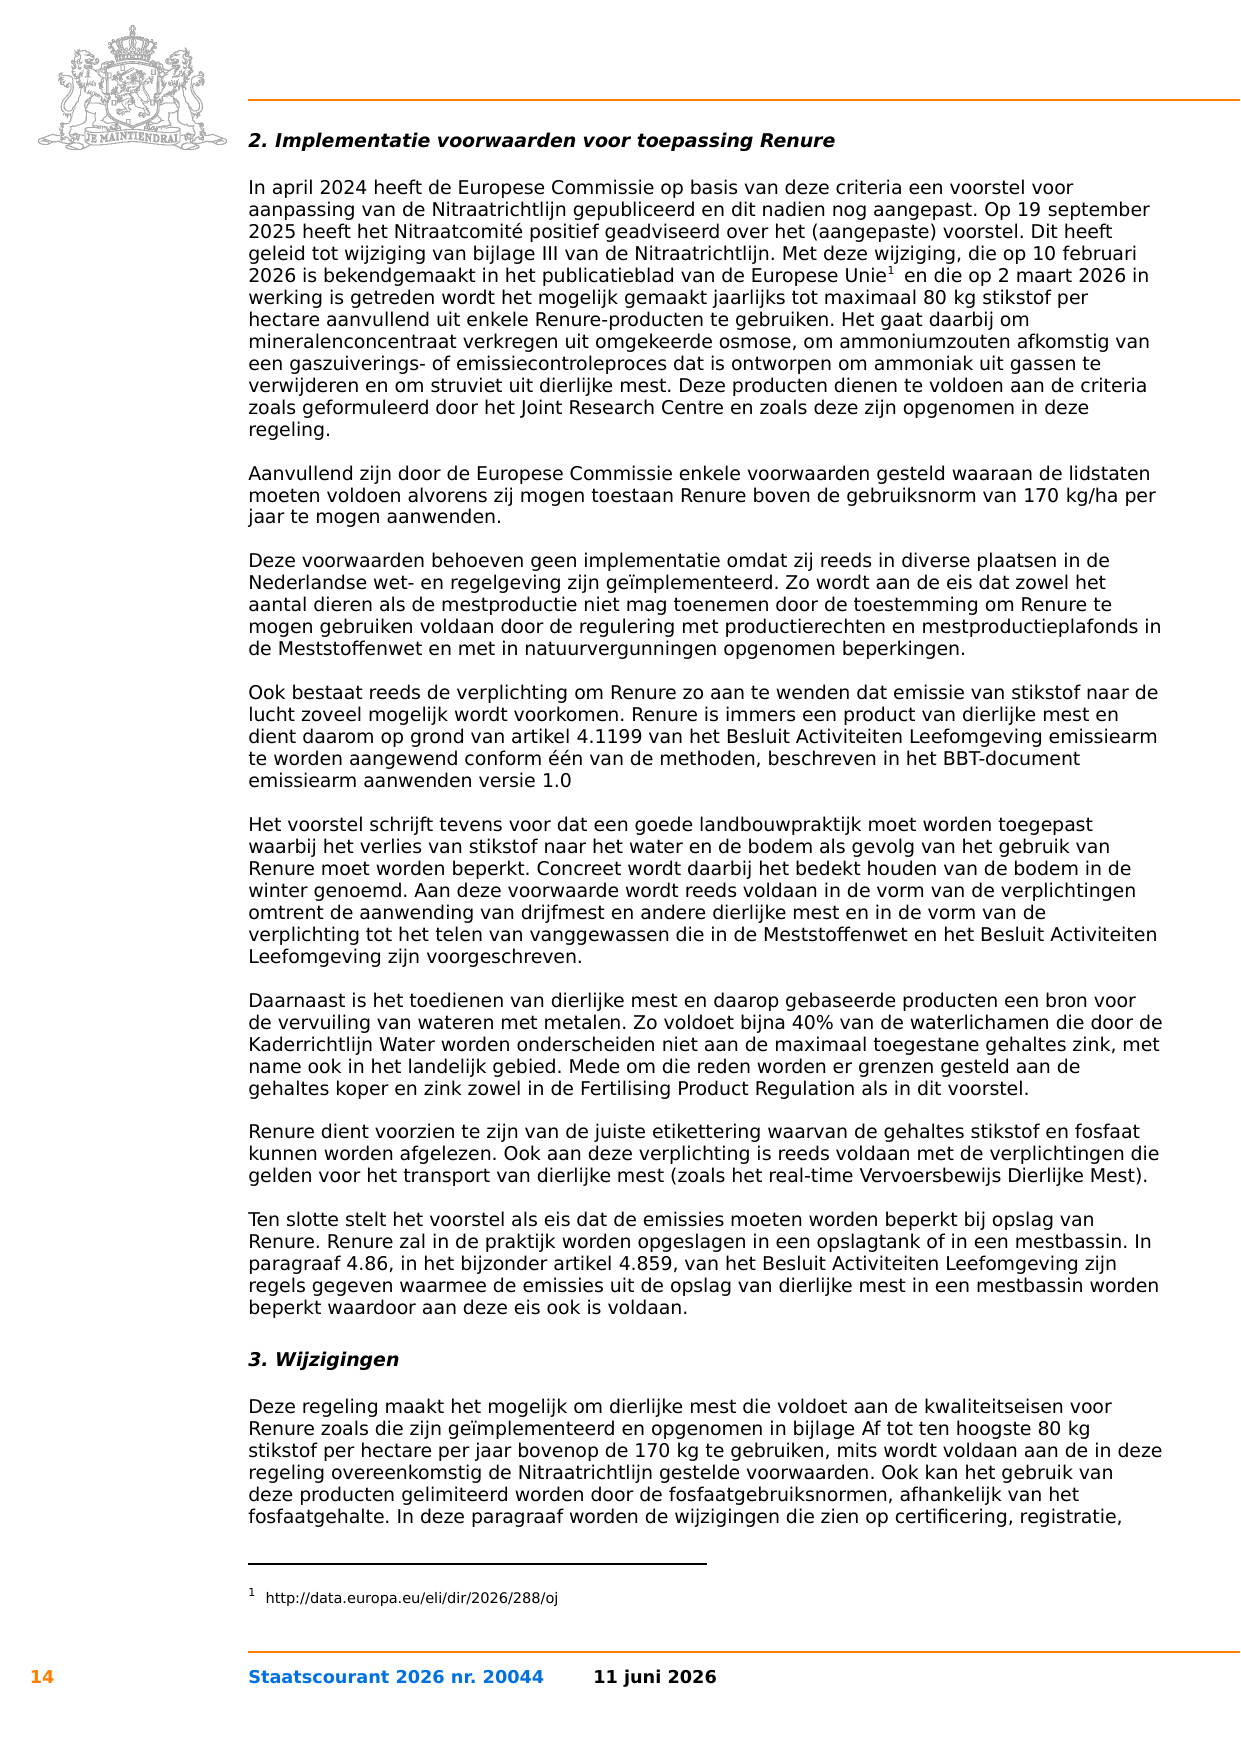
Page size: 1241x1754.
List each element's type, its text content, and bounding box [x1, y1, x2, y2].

text Deze voorwaarden behoeven geen implementatie omdat zij reeds in diverse plaatsen in de Nederlandse wet- en regelgeving zijn geïmplementeerd. Zo wordt aan de eis dat zowel het aantal dieren als de mestproductie niet mag toenemen door de toestemming om Renure te mogen gebruiken voldaan door de regulering met productierechten en mestproductieplafonds in de Meststoffenwet en met in natuurvergunningen opgenomen beperkingen. [248, 550, 1163, 660]
text Daarnaast is het toedienen van dierlijke mest en daarop gebaseerde producten een bron voor de vervuiling van wateren met metalen. Zo voldoet bijna 40% van de waterlichamen die door de Kaderrichtlijn Water worden onderscheiden niet aan de maximaal toegestane gehaltes zink, met name ook in het landelijk gebied. Mede om die reden worden er grenzen gesteld aan de gehaltes koper en zink zowel in de Fertilising Product Regulation als in dit voorstel. [248, 989, 1163, 1099]
subtitle 2. Implementatie voorwaarden voor toepassing Renure [248, 130, 1163, 152]
text Ook bestaat reeds de verplichting om Renure zo aan te wenden dat emissie van stikstof naar de lucht zoveel mogelijk wordt voorkomen. Renure is immers een product van dierlijke mest en dient daarom op grond van artikel 4.1199 van het Besluit Activiteiten Leefomgeving emissiearm te worden aangewend conform één van de methoden, beschreven in het BBT-document emissiearm aanwenden versie 1.0 [248, 682, 1163, 792]
text Ten slotte stelt het voorstel als eis dat de emissies moeten worden beperkt bij opslag van Renure. Renure zal in de praktijk worden opgeslagen in een opslagtank of in een mestbassin. In paragraaf 4.86, in het bijzonder artikel 4.859, van het Besluit Activiteiten Leefomgeving zijn regels gegeven waarmee de emissies uit de opslag van dierlijke mest in een mestbassin worden beperkt waardoor aan deze eis ook is voldaan. [248, 1209, 1163, 1319]
subtitle 3. Wijzigingen [248, 1349, 1163, 1371]
text http://data.europa.eu/eli/dir/2026/288/oj [248, 1586, 1163, 1608]
text Het voorstel schrijft tevens voor dat een goede landbouwpraktijk moet worden toegepast waarbij het verlies van stikstof naar het water en de bodem als gevolg van het gebruik van Renure moet worden beperkt. Concreet wordt daarbij het bedekt houden van de bodem in de winter genoemd. Aan deze voorwaarde wordt reeds voldaan in de vorm van de verplichtingen omtrent de aanwending van drijfmest en andere dierlijke mest en in de vorm van de verplichting tot het telen van vanggewassen die in de Meststoffenwet en het Besluit Activiteiten Leefomgeving zijn voorgeschreven. [248, 814, 1163, 968]
text Renure dient voorzien te zijn van de juiste etikettering waarvan de gehaltes stikstof en fosfaat kunnen worden afgelezen. Ook aan deze verplichting is reeds voldaan met de verplichtingen die gelden voor het transport van dierlijke mest (zoals het real-time Vervoersbewijs Dierlijke Mest). [248, 1121, 1163, 1187]
text Aanvullend zijn door de Europese Commissie enkele voorwaarden gesteld waaraan de lidstaten moeten voldoen alvorens zij mogen toestaan Renure boven de gebruiksnorm van 170 kg/ha per jaar te mogen aanwenden. [248, 462, 1163, 528]
picture [38, 25, 227, 150]
text In april 2024 heeft de Europese Commissie op basis van deze criteria een voorstel voor aanpassing van de Nitraatrichtlijn gepubliceerd en dit nadien nog aangepast. Op 19 september 2025 heeft het Nitraatcomité positief geadviseerd over het (aangepaste) voorstel. Dit heeft geleid tot wijziging van bijlage III van de Nitraatrichtlijn. Met deze wijziging, die op 10 februari 2026 is bekendgemaakt in het publicatieblad van de Europese Unie en die op 2 maart 2026 in werking is getreden wordt het mogelijk gemaakt jaarlijks tot maximaal 80 kg stikstof per hectare aanvullend uit enkele Renure-producten te gebruiken. Het gaat daarbij om mineralenconcentraat verkregen uit omgekeerde osmose, om ammoniumzouten afkomstig van een gaszuiverings- of emissiecontroleproces dat is ontworpen om ammoniak uit gassen te verwijderen en om struviet uit dierlijke mest. Deze producten dienen te voldoen aan de criteria zoals geformuleerd door het Joint Research Centre en zoals deze zijn opgenomen in deze regeling. [248, 177, 1163, 441]
text Deze regeling maakt het mogelijk om dierlijke mest die voldoet aan de kwaliteitseisen voor Renure zoals die zijn geïmplementeerd en opgenomen in bijlage Af tot ten hoogste 80 kg stikstof per hectare per jaar bovenop de 170 kg te gebruiken, mits wordt voldaan aan de in deze regeling overeenkomstig de Nitraatrichtlijn gestelde voorwaarden. Ook kan het gebruik van deze producten gelimiteerd worden door de fosfaatgebruiksnormen, afhankelijk van het fosfaatgehalte. In deze paragraaf worden de wijzigingen die zien op certificering, registratie, [248, 1396, 1163, 1528]
